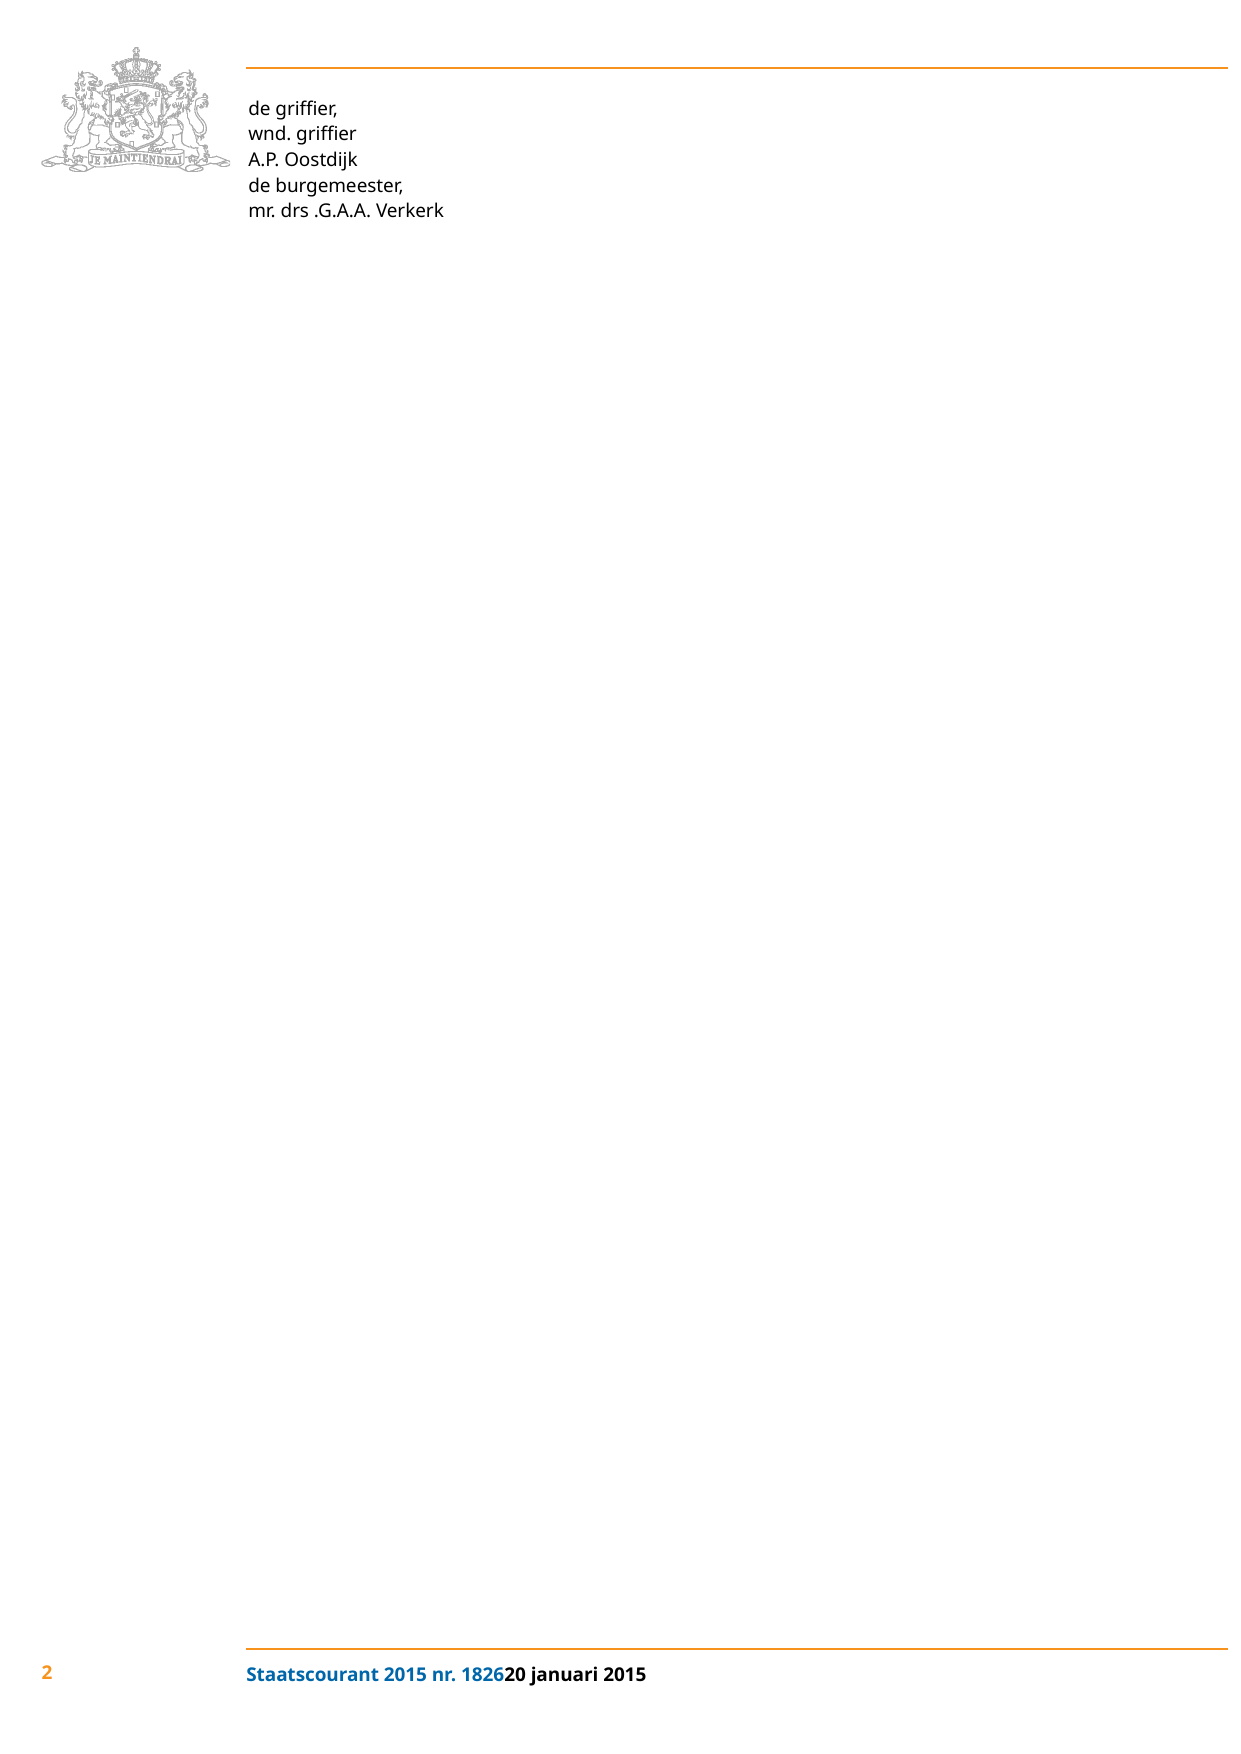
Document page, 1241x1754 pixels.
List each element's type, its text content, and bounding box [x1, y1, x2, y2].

picture [41, 47, 231, 172]
text A.P. Oostdijk [248, 146, 1152, 172]
text mr. drs .G.A.A. Verkerk [248, 198, 1152, 223]
text de burgemeester, [248, 172, 1152, 198]
text wnd. griffier [248, 121, 1152, 146]
text de griffier, [248, 95, 1152, 121]
